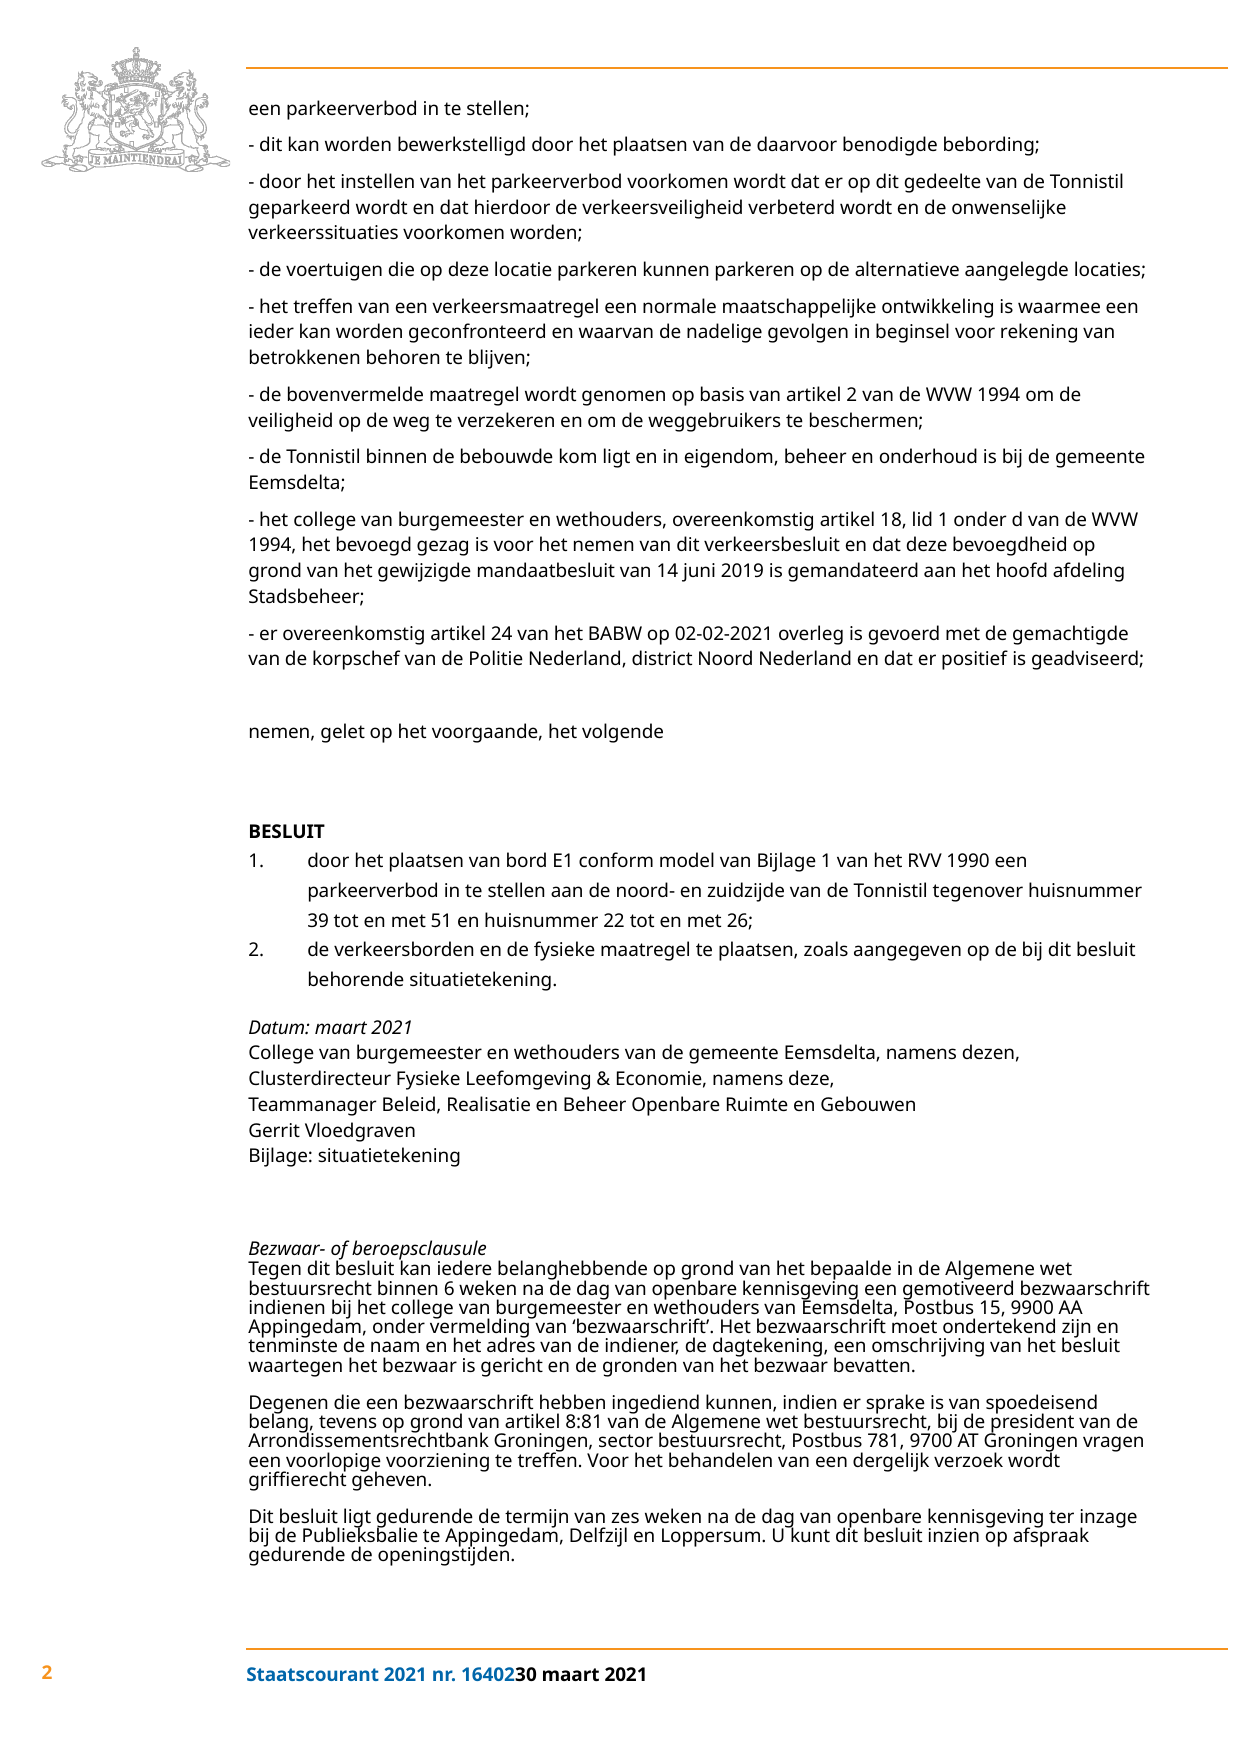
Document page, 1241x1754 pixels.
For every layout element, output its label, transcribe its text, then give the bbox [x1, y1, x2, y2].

text - het treffen van een verkeersmaatregel een normale maatschappelijke ontwikkeling is waarmee een ieder kan worden geconfronteerd en waarvan de nadelige gevolgen in beginsel voor rekening van betrokkenen behoren te blijven; [248, 293, 1152, 370]
text College van burgemeester en wethouders van de gemeente Eemsdelta, namens dezen, [248, 1039, 1152, 1065]
text Degenen die een bezwaarschrift hebben ingediend kunnen, indien er sprake is van spoedeisend belang, tevens op grond van artikel 8:81 van de Algemene wet bestuursrecht, bij de president van de Arrondissementsrechtbank Groningen, sector bestuursrecht, Postbus 781, 9700 AT Groningen vragen een voorlopige voorziening te treffen. Voor het behandelen van een dergelijk verzoek wordt griffierecht geheven. [248, 1394, 1152, 1490]
text - de bovenvermelde maatregel wordt genomen op basis van artikel 2 van de WVW 1994 om de veiligheid op de weg te verzekeren en om de weggebruikers te beschermen; [248, 381, 1152, 432]
text Bezwaar- of beroepsclausule [248, 1235, 1152, 1260]
picture [41, 47, 231, 172]
text Bijlage: situatietekening [248, 1142, 1152, 1168]
list de verkeersborden en de fysieke maatregel te plaatsen, zoals aangegeven op de bij dit besluit behorende situatietekening. [248, 936, 1152, 992]
text Teammanager Beleid, Realisatie en Beheer Openbare Ruimte en Gebouwen [248, 1091, 1152, 1117]
text Dit besluit ligt gedurende de termijn van zes weken na de dag van openbare kennisgeving ter inzage bij de Publieksbalie te Appingedam, Delfzijl en Loppersum. U kunt dit besluit inzien op afspraak gedurende de openingstijden. [248, 1508, 1152, 1566]
list door het plaatsen van bord E1 conform model van Bijlage 1 van het RVV 1990 een parkeerverbod in te stellen aan de noord- en zuidzijde van de Tonnistil tegenover huisnummer 39 tot en met 51 en huisnummer 22 tot en met 26; [248, 848, 1152, 933]
text - het college van burgemeester en wethouders, overeenkomstig artikel 18, lid 1 onder d van de WVW 1994, het bevoegd gezag is voor het nemen van dit verkeersbesluit en dat deze bevoegdheid op grond van het gewijzigde mandaatbesluit van 14 juni 2019 is gemandateerd aan het hoofd afdeling Stadsbeheer; [248, 506, 1152, 609]
text - er overeenkomstig artikel 24 van het BABW op 02-02-2021 overleg is gevoerd met de gemachtigde van de korpschef van de Politie Nederland, district Noord Nederland en dat er positief is geadviseerd; [248, 620, 1152, 671]
text Tegen dit besluit kan iedere belanghebbende op grond van het bepaalde in de Algemene wet bestuursrecht binnen 6 weken na de dag van openbare kennisgeving een gemotiveerd bezwaarschrift indienen bij het college van burgemeester en wethouders van Eemsdelta, Postbus 15, 9900 AA Appingedam, onder vermelding van ‘bezwaarschrift’. Het bezwaarschrift moet ondertekend zijn en tenminste de naam en het adres van de indiener, de dagtekening, een omschrijving van het besluit waartegen het bezwaar is gericht en de gronden van het bezwaar bevatten. [248, 1260, 1152, 1376]
text - de voertuigen die op deze locatie parkeren kunnen parkeren op de alternatieve aangelegde locaties; [248, 256, 1152, 282]
text - door het instellen van het parkeerverbod voorkomen wordt dat er op dit gedeelte van de Tonnistil geparkeerd wordt en dat hierdoor de verkeersveiligheid verbeterd wordt en de onwenselijke verkeerssituaties voorkomen worden; [248, 168, 1152, 245]
text Gerrit Vloedgraven [248, 1117, 1152, 1142]
text - de Tonnistil binnen de bebouwde kom ligt en in eigendom, beheer en onderhoud is bij de gemeente Eemsdelta; [248, 443, 1152, 495]
text BESLUIT [248, 818, 1152, 844]
text een parkeerverbod in te stellen; [248, 95, 1152, 121]
text - dit kan worden bewerkstelligd door het plaatsen van de daarvoor benodigde bebording; [248, 131, 1152, 157]
text Datum: maart 2021 [248, 1014, 1152, 1039]
text Clusterdirecteur Fysieke Leefomgeving & Economie, namens deze, [248, 1065, 1152, 1091]
text nemen, gelet op het voorgaande, het volgende [248, 719, 1152, 744]
